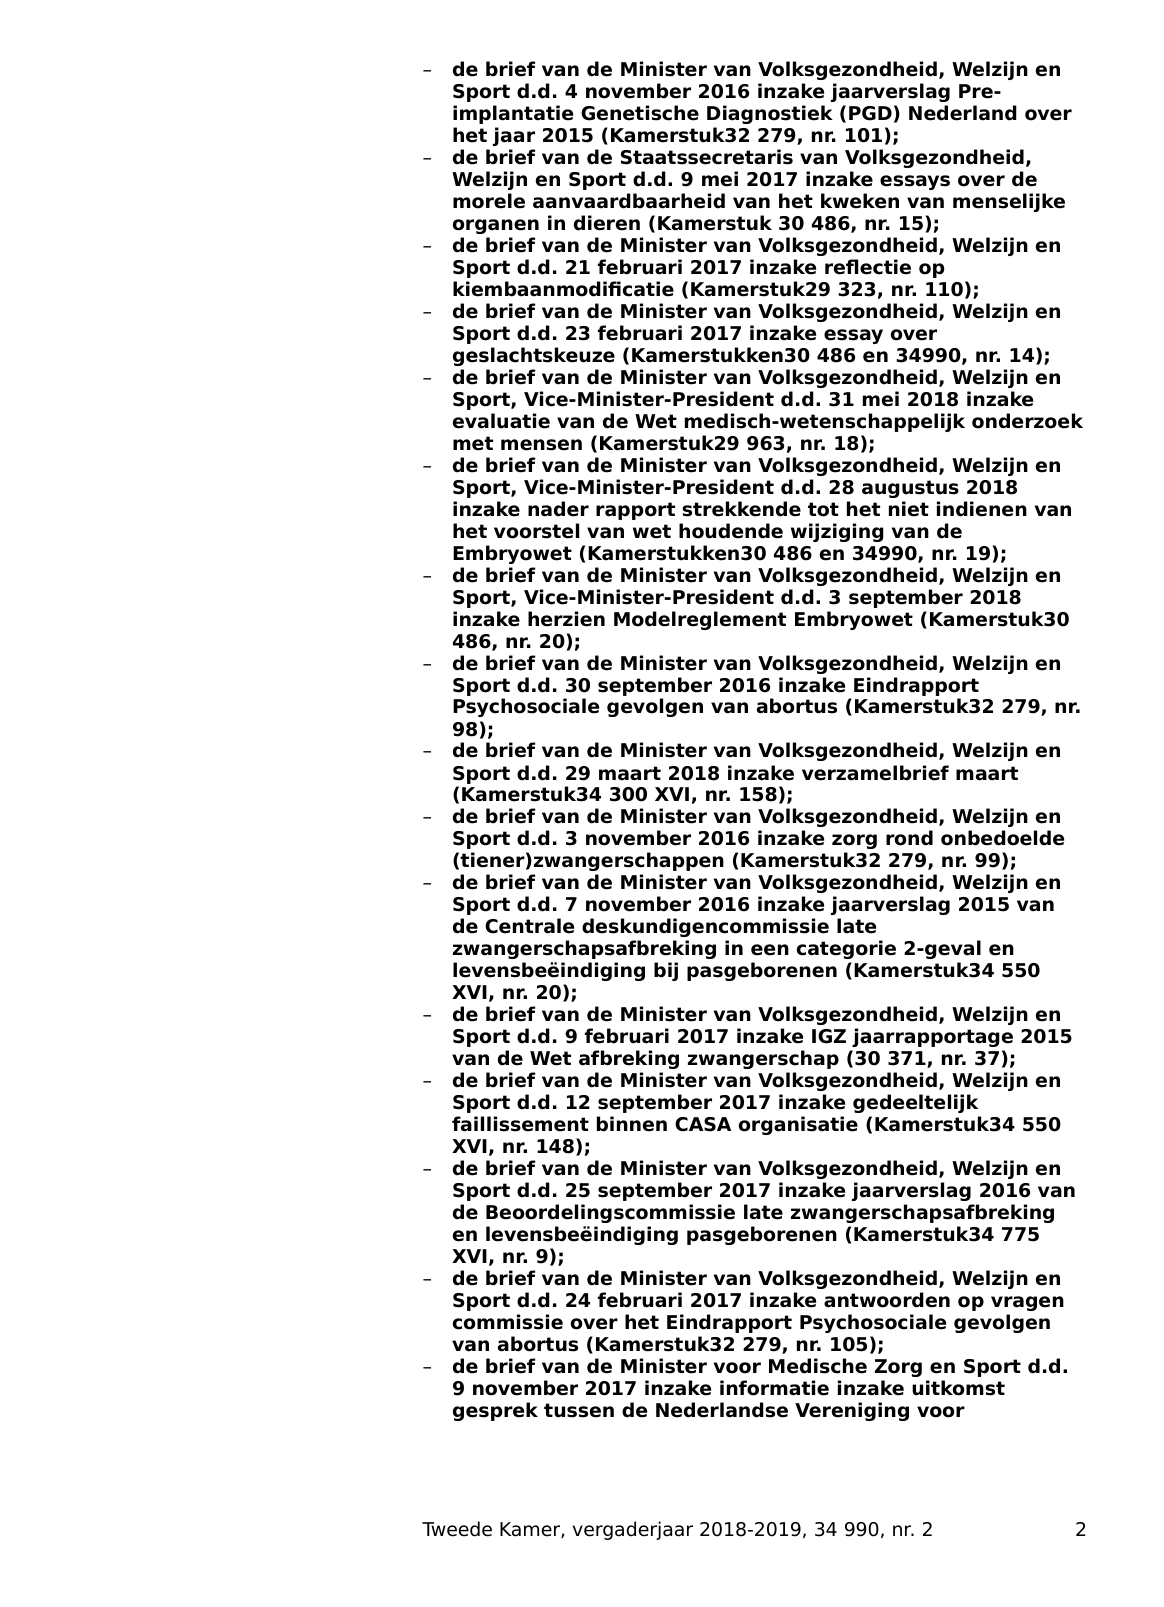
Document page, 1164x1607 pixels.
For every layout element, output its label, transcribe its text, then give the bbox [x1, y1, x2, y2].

text – de brief van de Minister van Volksgezondheid, Welzijn en Sport d.d. 29 maart 2018 inzake verzamelbrief maart (Kamerstuk34 300 XVI, nr. 158); [422, 740, 1087, 806]
text – de brief van de Minister van Volksgezondheid, Welzijn en Sport, Vice-Minister-President d.d. 28 augustus 2018 inzake nader rapport strekkende tot het niet indienen van het voorstel van wet houdende wijziging van de Embryowet (Kamerstukken30 486 en 34990, nr. 19); [422, 455, 1087, 564]
text – de brief van de Minister van Volksgezondheid, Welzijn en Sport d.d. 3 november 2016 inzake zorg rond onbedoelde (tiener)zwangerschappen (Kamerstuk32 279, nr. 99); [422, 806, 1087, 872]
text – de brief van de Minister van Volksgezondheid, Welzijn en Sport d.d. 9 februari 2017 inzake IGZ jaarrapportage 2015 van de Wet afbreking zwangerschap (30 371, nr. 37); [422, 1004, 1087, 1070]
text – de brief van de Minister van Volksgezondheid, Welzijn en Sport d.d. 21 februari 2017 inzake reflectie op kiembaanmodificatie (Kamerstuk29 323, nr. 110); [422, 235, 1087, 301]
text – de brief van de Minister van Volksgezondheid, Welzijn en Sport, Vice-Minister-President d.d. 31 mei 2018 inzake evaluatie van de Wet medisch-wetenschappelijk onderzoek met mensen (Kamerstuk29 963, nr. 18); [422, 367, 1087, 455]
text – de brief van de Minister van Volksgezondheid, Welzijn en Sport d.d. 12 september 2017 inzake gedeeltelijk faillissement binnen CASA organisatie (Kamerstuk34 550 XVI, nr. 148); [422, 1070, 1087, 1158]
text – de brief van de Minister van Volksgezondheid, Welzijn en Sport, Vice-Minister-President d.d. 3 september 2018 inzake herzien Modelreglement Embryowet (Kamerstuk30 486, nr. 20); [422, 564, 1087, 652]
text – de brief van de Minister van Volksgezondheid, Welzijn en Sport d.d. 4 november 2016 inzake jaarverslag Pre-implantatie Genetische Diagnostiek (PGD) Nederland over het jaar 2015 (Kamerstuk32 279, nr. 101); [422, 59, 1087, 147]
text – de brief van de Minister van Volksgezondheid, Welzijn en Sport d.d. 7 november 2016 inzake jaarverslag 2015 van de Centrale deskundigencommissie late zwangerschapsafbreking in een categorie 2-geval en levensbeëindiging bij pasgeborenen (Kamerstuk34 550 XVI, nr. 20); [422, 872, 1087, 1004]
text – de brief van de Minister van Volksgezondheid, Welzijn en Sport d.d. 23 februari 2017 inzake essay over geslachtskeuze (Kamerstukken30 486 en 34990, nr. 14); [422, 301, 1087, 367]
text – de brief van de Staatssecretaris van Volksgezondheid, Welzijn en Sport d.d. 9 mei 2017 inzake essays over de morele aanvaardbaarheid van het kweken van menselijke organen in dieren (Kamerstuk 30 486, nr. 15); [422, 147, 1087, 235]
text – de brief van de Minister van Volksgezondheid, Welzijn en Sport d.d. 30 september 2016 inzake Eindrapport Psychosociale gevolgen van abortus (Kamerstuk32 279, nr. 98); [422, 652, 1087, 740]
text – de brief van de Minister van Volksgezondheid, Welzijn en Sport d.d. 24 februari 2017 inzake antwoorden op vragen commissie over het Eindrapport Psychosociale gevolgen van abortus (Kamerstuk32 279, nr. 105); [422, 1268, 1087, 1356]
text – de brief van de Minister voor Medische Zorg en Sport d.d. 9 november 2017 inzake informatie inzake uitkomst gesprek tussen de Nederlandse Vereniging voor [422, 1356, 1087, 1422]
text – de brief van de Minister van Volksgezondheid, Welzijn en Sport d.d. 25 september 2017 inzake jaarverslag 2016 van de Beoordelingscommissie late zwangerschapsafbreking en levensbeëindiging pasgeborenen (Kamerstuk34 775 XVI, nr. 9); [422, 1158, 1087, 1268]
